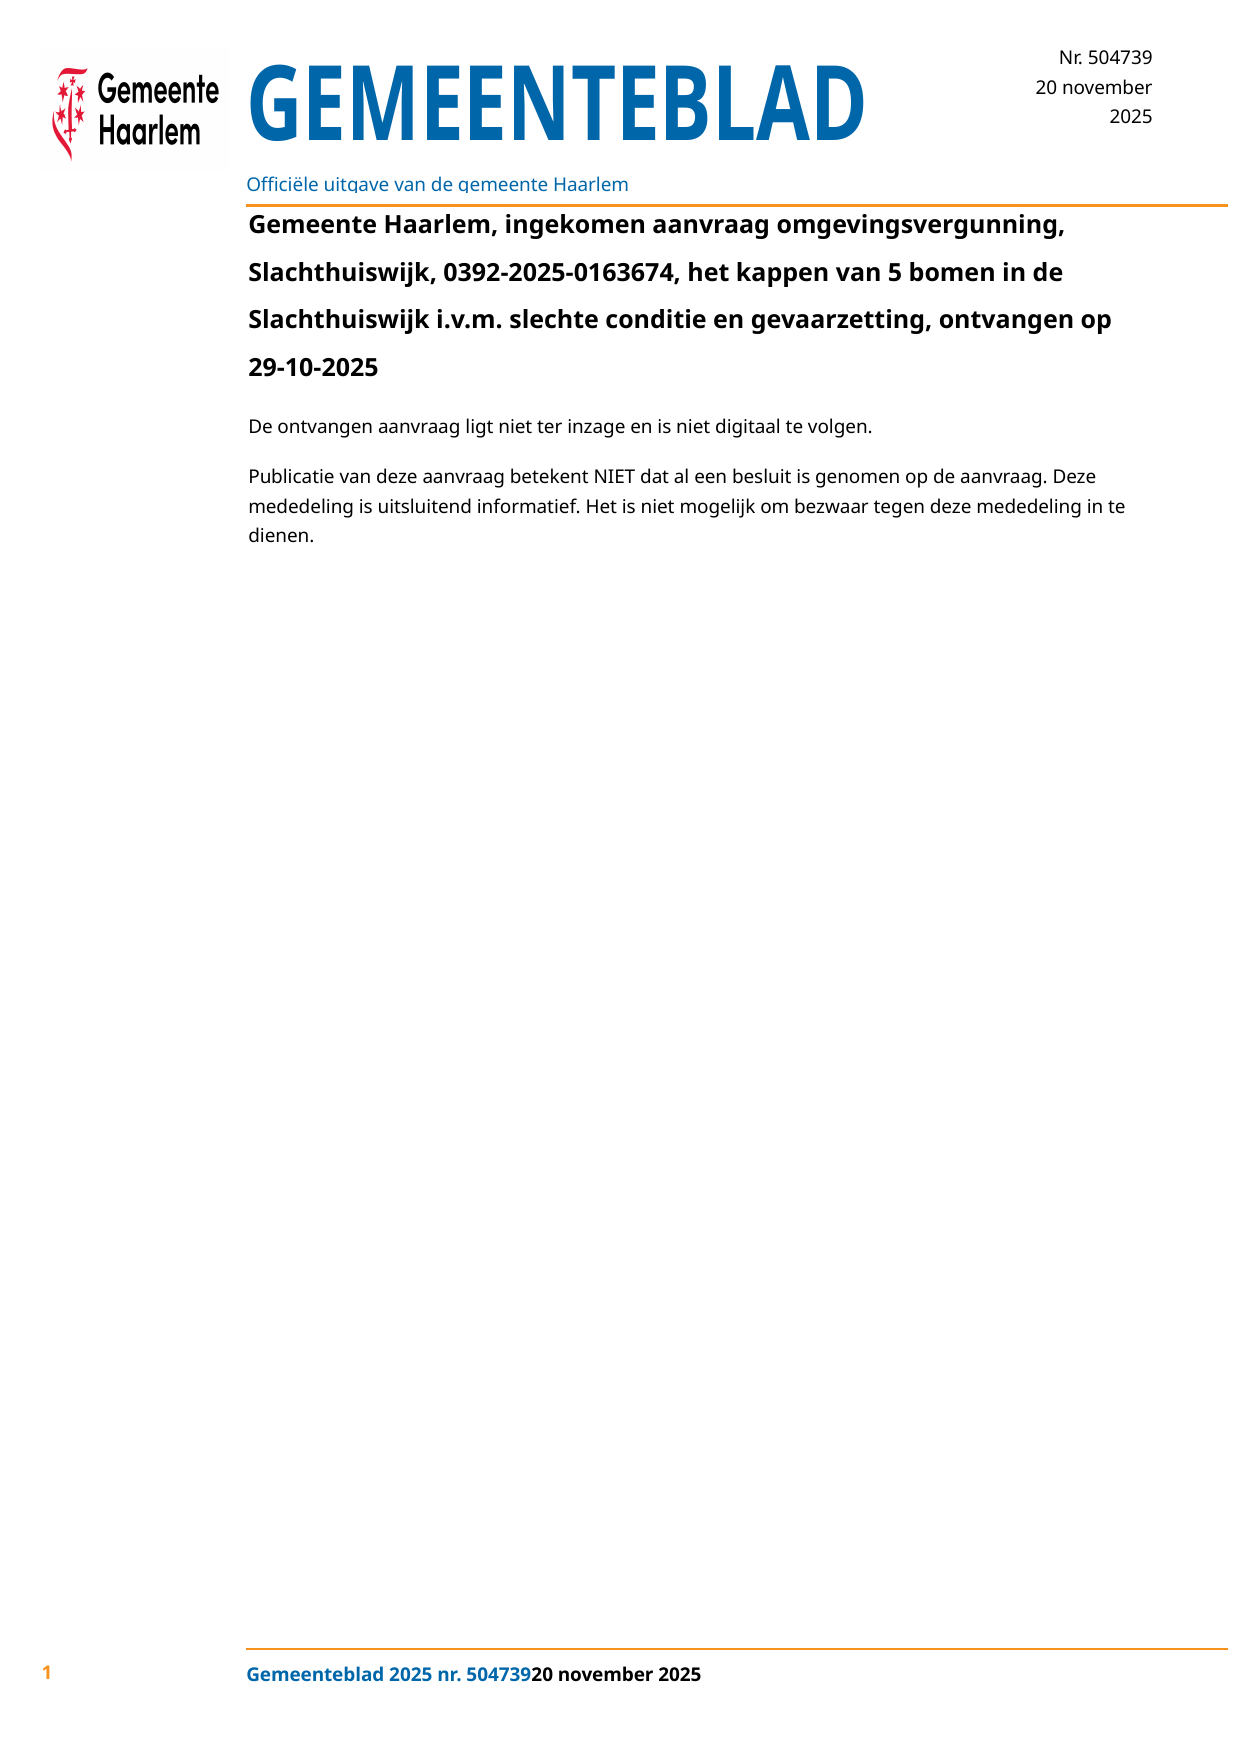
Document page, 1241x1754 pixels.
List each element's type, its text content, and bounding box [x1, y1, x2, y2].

text Publicatie van deze aanvraag betekent NIET dat al een besluit is genomen op de aanvraag. Deze mededeling is uitsluitend informatief. Het is niet mogelijk om bezwaar tegen deze mededeling in te dienen. [248, 463, 1152, 548]
text De ontvangen aanvraag ligt niet ter inzage en is niet digitaal te volgen. [248, 413, 1152, 439]
text Gemeente Haarlem, ingekomen aanvraag omgevingsvergunning, Slachthuiswijk, 0392-2025-0163674, het kappen van 5 bomen in de Slachthuiswijk i.v.m. slechte conditie en gevaarzetting, ontvangen op 29-10-2025 [248, 207, 1152, 384]
picture [41, 47, 231, 172]
